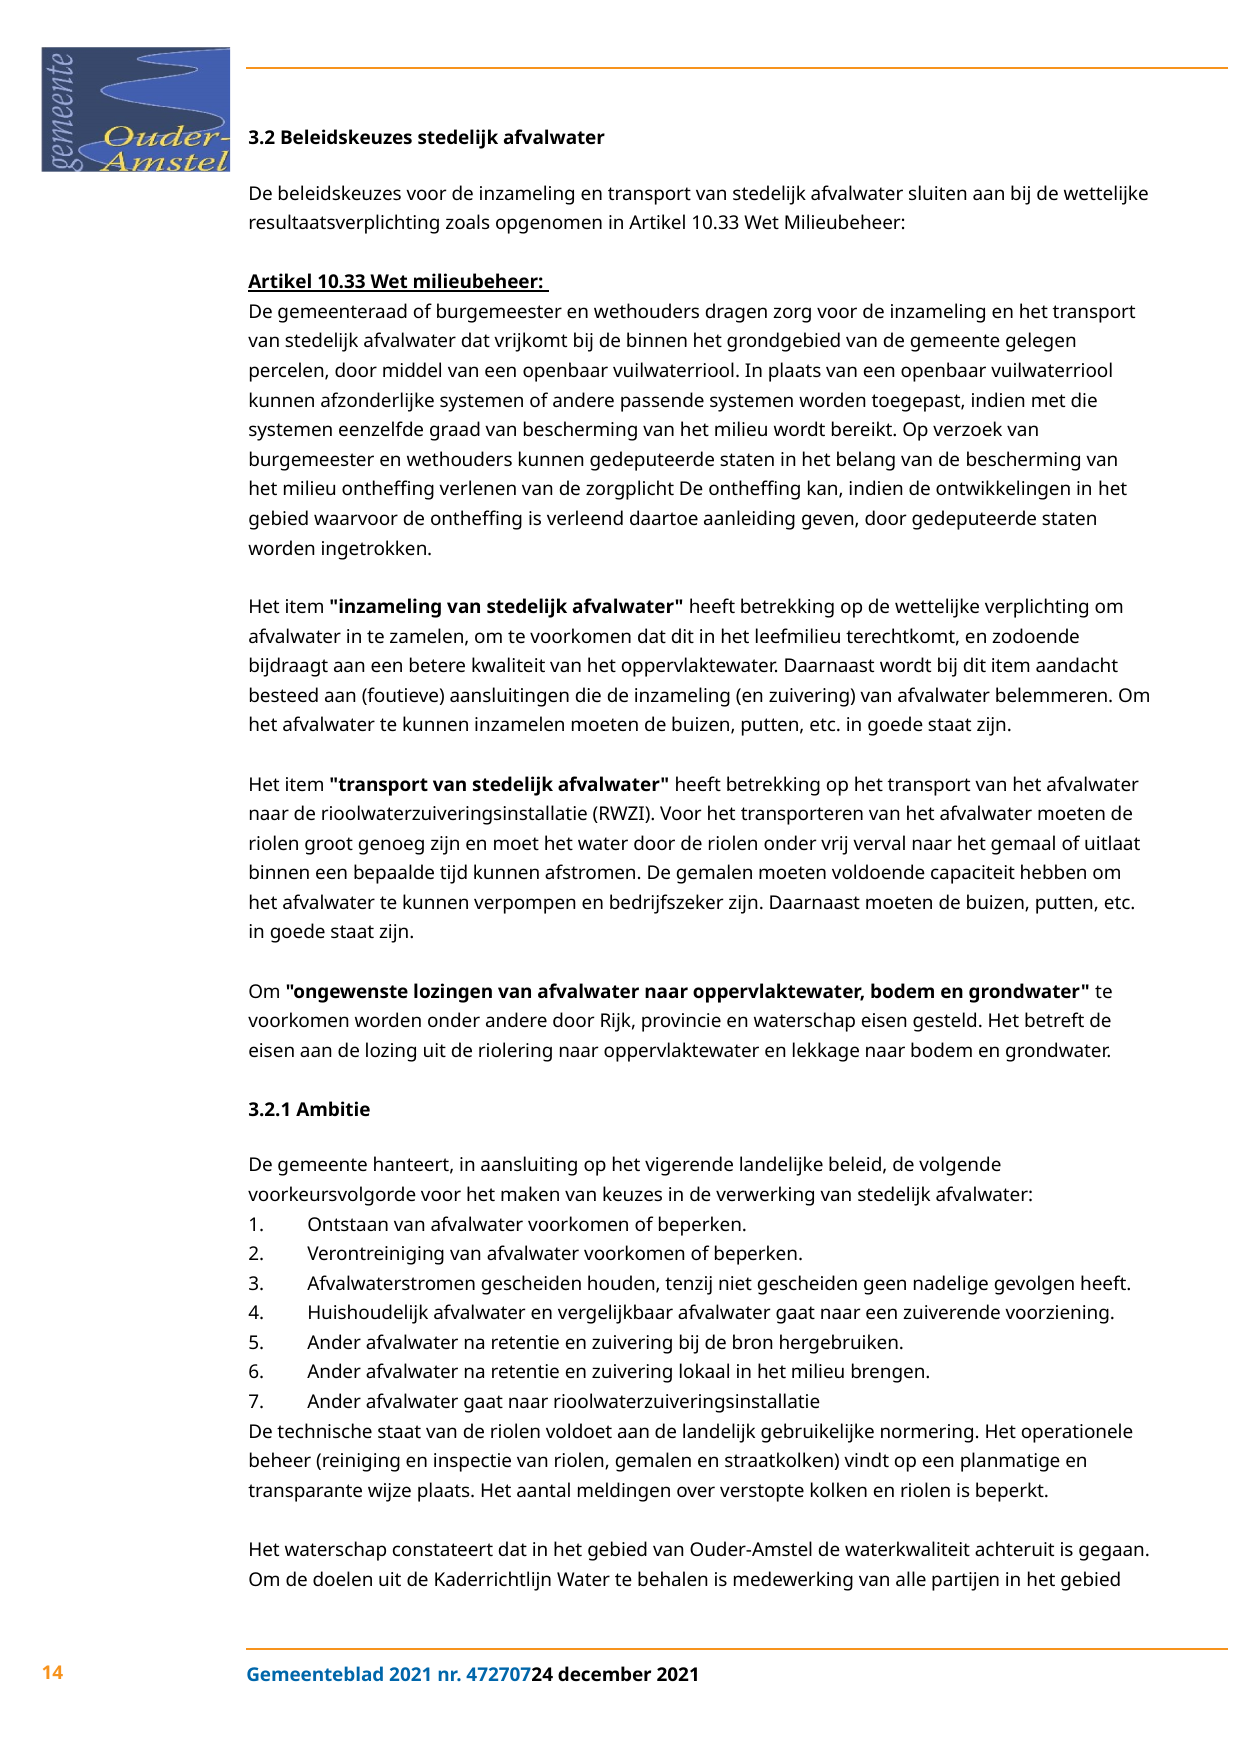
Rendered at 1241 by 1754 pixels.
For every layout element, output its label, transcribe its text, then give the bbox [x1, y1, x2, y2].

list Huishoudelijk afvalwater en vergelijkbaar afvalwater gaat naar een zuiverende voorziening. [248, 1299, 1152, 1325]
text Het item "inzameling van stedelijk afvalwater" heeft betrekking op de wettelijke verplichting om afvalwater in te zamelen, om te voorkomen dat dit in het leefmilieu terechtkomt, en zodoende bijdraagt aan een betere kwaliteit van het oppervlaktewater. Daarnaast wordt bij dit item aandacht besteed aan (foutieve) aansluitingen die de inzameling (en zuivering) van afvalwater belemmeren. Om het afvalwater te kunnen inzamelen moeten de buizen, putten, etc. in goede staat zijn. [248, 593, 1152, 737]
text 3.2 Beleidskeuzes stedelijk afvalwater [248, 124, 1152, 150]
list Ander afvalwater na retentie en zuivering lokaal in het milieu brengen. [248, 1359, 1152, 1384]
list Verontreiniging van afvalwater voorkomen of beperken. [248, 1240, 1152, 1266]
text De gemeente hanteert, in aansluiting op het vigerende landelijke beleid, de volgende voorkeursvolgorde voor het maken van keuzes in de verwerking van stedelijk afvalwater: [248, 1152, 1152, 1207]
text De technische staat van de riolen voldoet aan de landelijk gebruikelijke normering. Het operationele beheer (reiniging en inspectie van riolen, gemalen en straatkolken) vindt op een planmatige en transparante wijze plaats. Het aantal meldingen over verstopte kolken en riolen is beperkt. [248, 1418, 1152, 1503]
text Het waterschap constateert dat in het gebied van Ouder-Amstel de waterkwaliteit achteruit is gegaan. Om de doelen uit de Kaderrichtlijn Water te behalen is medewerking van alle partijen in het gebied [248, 1536, 1152, 1591]
text Het item "transport van stedelijk afvalwater" heeft betrekking op het transport van het afvalwater naar de rioolwaterzuiveringsinstallatie (RWZI). Voor het transporteren van het afvalwater moeten de riolen groot genoeg zijn en moet het water door de riolen onder vrij verval naar het gemaal of uitlaat binnen een bepaalde tijd kunnen afstromen. De gemalen moeten voldoende capaciteit hebben om het afvalwater te kunnen verpompen en bedrijfszeker zijn. Daarnaast moeten de buizen, putten, etc. in goede staat zijn. [248, 771, 1152, 944]
list Ander afvalwater na retentie en zuivering bij de bron hergebruiken. [248, 1329, 1152, 1355]
list Ontstaan van afvalwater voorkomen of beperken. [248, 1211, 1152, 1236]
text De beleidskeuzes voor de inzameling en transport van stedelijk afvalwater sluiten aan bij de wettelijke resultaatsverplichting zoals opgenomen in Artikel 10.33 Wet Milieubeheer: [248, 180, 1152, 235]
table_header Artikel 10.33 Wet milieubeheer: De gemeenteraad of burgemeester en wethouders dragen zorg voor de inzameling en het transport van stedelijk afvalwater dat vrijkomt bij de binnen het grondgebied van de gemeente gelegen percelen, door middel van een openbaar vuilwaterriool. In plaats van een openbaar vuilwaterriool kunnen afzonderlijke systemen of andere passende systemen worden toegepast, indien met die systemen eenzelfde graad van bescherming van het milieu wordt bereikt. Op verzoek van burgemeester en wethouders kunnen gedeputeerde staten in het belang van de bescherming van het milieu ontheffing verlenen van de zorgplicht De ontheffing kan, indien de ontwikkelingen in het gebied waarvoor de ontheffing is verleend daartoe aanleiding geven, door gedeputeerde staten worden ingetrokken. [248, 269, 1152, 561]
list Ander afvalwater gaat naar rioolwaterzuiveringsinstallatie [248, 1388, 1152, 1414]
list Afvalwaterstromen gescheiden houden, tenzij niet gescheiden geen nadelige gevolgen heeft. [248, 1270, 1152, 1296]
text 3.2.1 Ambitie [248, 1096, 1152, 1122]
text Om "ongewenste lozingen van afvalwater naar oppervlaktewater, bodem en grondwater" te voorkomen worden onder andere door Rijk, provincie en waterschap eisen gesteld. Het betreft de eisen aan de lozing uit de riolering naar oppervlaktewater en lekkage naar bodem en grondwater. [248, 978, 1152, 1063]
picture [41, 47, 231, 172]
